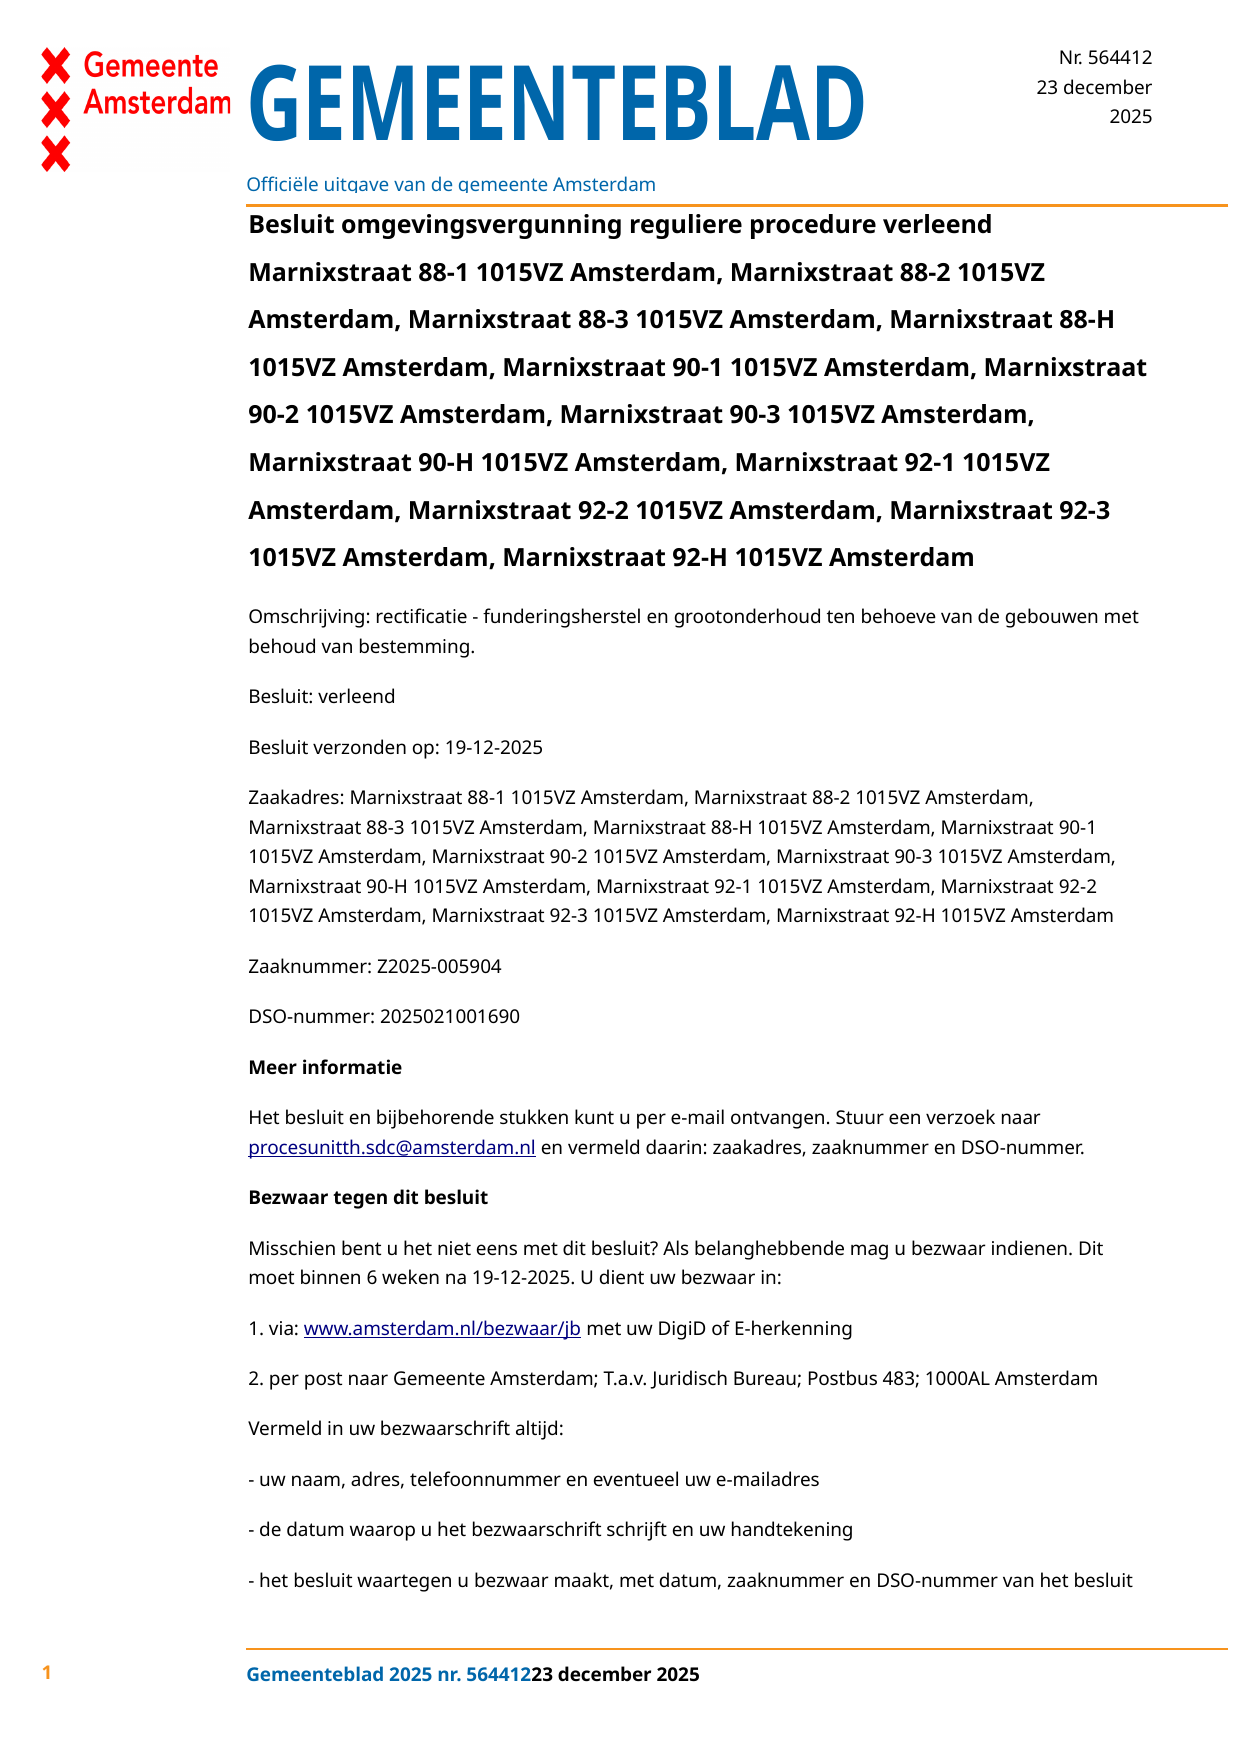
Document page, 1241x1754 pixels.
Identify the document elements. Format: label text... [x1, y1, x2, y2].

text Het besluit en bijbehorende stukken kunt u per e-mail ontvangen. Stuur een verzoek naar procesunitth.sdc@amsterdam.nl en vermeld daarin: zaakadres, zaaknummer en DSO-nummer. [248, 1104, 1152, 1160]
text Misschien bent u het niet eens met dit besluit? Als belanghebbende mag u bezwaar indienen. Dit moet binnen 6 weken na 19-12-2025. U dient uw bezwaar in: [248, 1235, 1152, 1290]
text Zaakadres: Marnixstraat 88-1 1015VZ Amsterdam, Marnixstraat 88-2 1015VZ Amsterdam, Marnixstraat 88-3 1015VZ Amsterdam, Marnixstraat 88-H 1015VZ Amsterdam, Marnixstraat 90-1 1015VZ Amsterdam, Marnixstraat 90-2 1015VZ Amsterdam, Marnixstraat 90-3 1015VZ Amsterdam, Marnixstraat 90-H 1015VZ Amsterdam, Marnixstraat 92-1 1015VZ Amsterdam, Marnixstraat 92-2 1015VZ Amsterdam, Marnixstraat 92-3 1015VZ Amsterdam, Marnixstraat 92-H 1015VZ Amsterdam [248, 784, 1152, 928]
text Besluit omgevingsvergunning reguliere procedure verleend Marnixstraat 88-1 1015VZ Amsterdam, Marnixstraat 88-2 1015VZ Amsterdam, Marnixstraat 88-3 1015VZ Amsterdam, Marnixstraat 88-H 1015VZ Amsterdam, Marnixstraat 90-1 1015VZ Amsterdam, Marnixstraat 90-2 1015VZ Amsterdam, Marnixstraat 90-3 1015VZ Amsterdam, Marnixstraat 90-H 1015VZ Amsterdam, Marnixstraat 92-1 1015VZ Amsterdam, Marnixstraat 92-2 1015VZ Amsterdam, Marnixstraat 92-3 1015VZ Amsterdam, Marnixstraat 92-H 1015VZ Amsterdam [248, 207, 1152, 574]
text Meer informatie [248, 1054, 1152, 1080]
text - het besluit waartegen u bezwaar maakt, met datum, zaaknummer en DSO-nummer van het besluit [248, 1567, 1152, 1593]
text 1. via: www.amsterdam.nl/bezwaar/jb met uw DigiD of E-herkenning [248, 1315, 1152, 1341]
text DSO-nummer: 2025021001690 [248, 1003, 1152, 1029]
text Besluit: verleend [248, 683, 1152, 709]
text Zaaknummer: Z2025-005904 [248, 953, 1152, 979]
text Besluit verzonden op: 19-12-2025 [248, 734, 1152, 760]
text Omschrijving: rectificatie - funderingsherstel en grootonderhoud ten behoeve van de gebouwen met behoud van bestemming. [248, 603, 1152, 659]
text Vermeld in uw bezwaarschrift altijd: [248, 1416, 1152, 1441]
picture [41, 47, 231, 172]
text - de datum waarop u het bezwaarschrift schrijft en uw handtekening [248, 1516, 1152, 1542]
text 2. per post naar Gemeente Amsterdam; T.a.v. Juridisch Bureau; Postbus 483; 1000AL Amsterdam [248, 1365, 1152, 1391]
text Bezwaar tegen dit besluit [248, 1184, 1152, 1210]
text - uw naam, adres, telefoonnummer en eventueel uw e-mailadres [248, 1466, 1152, 1492]
